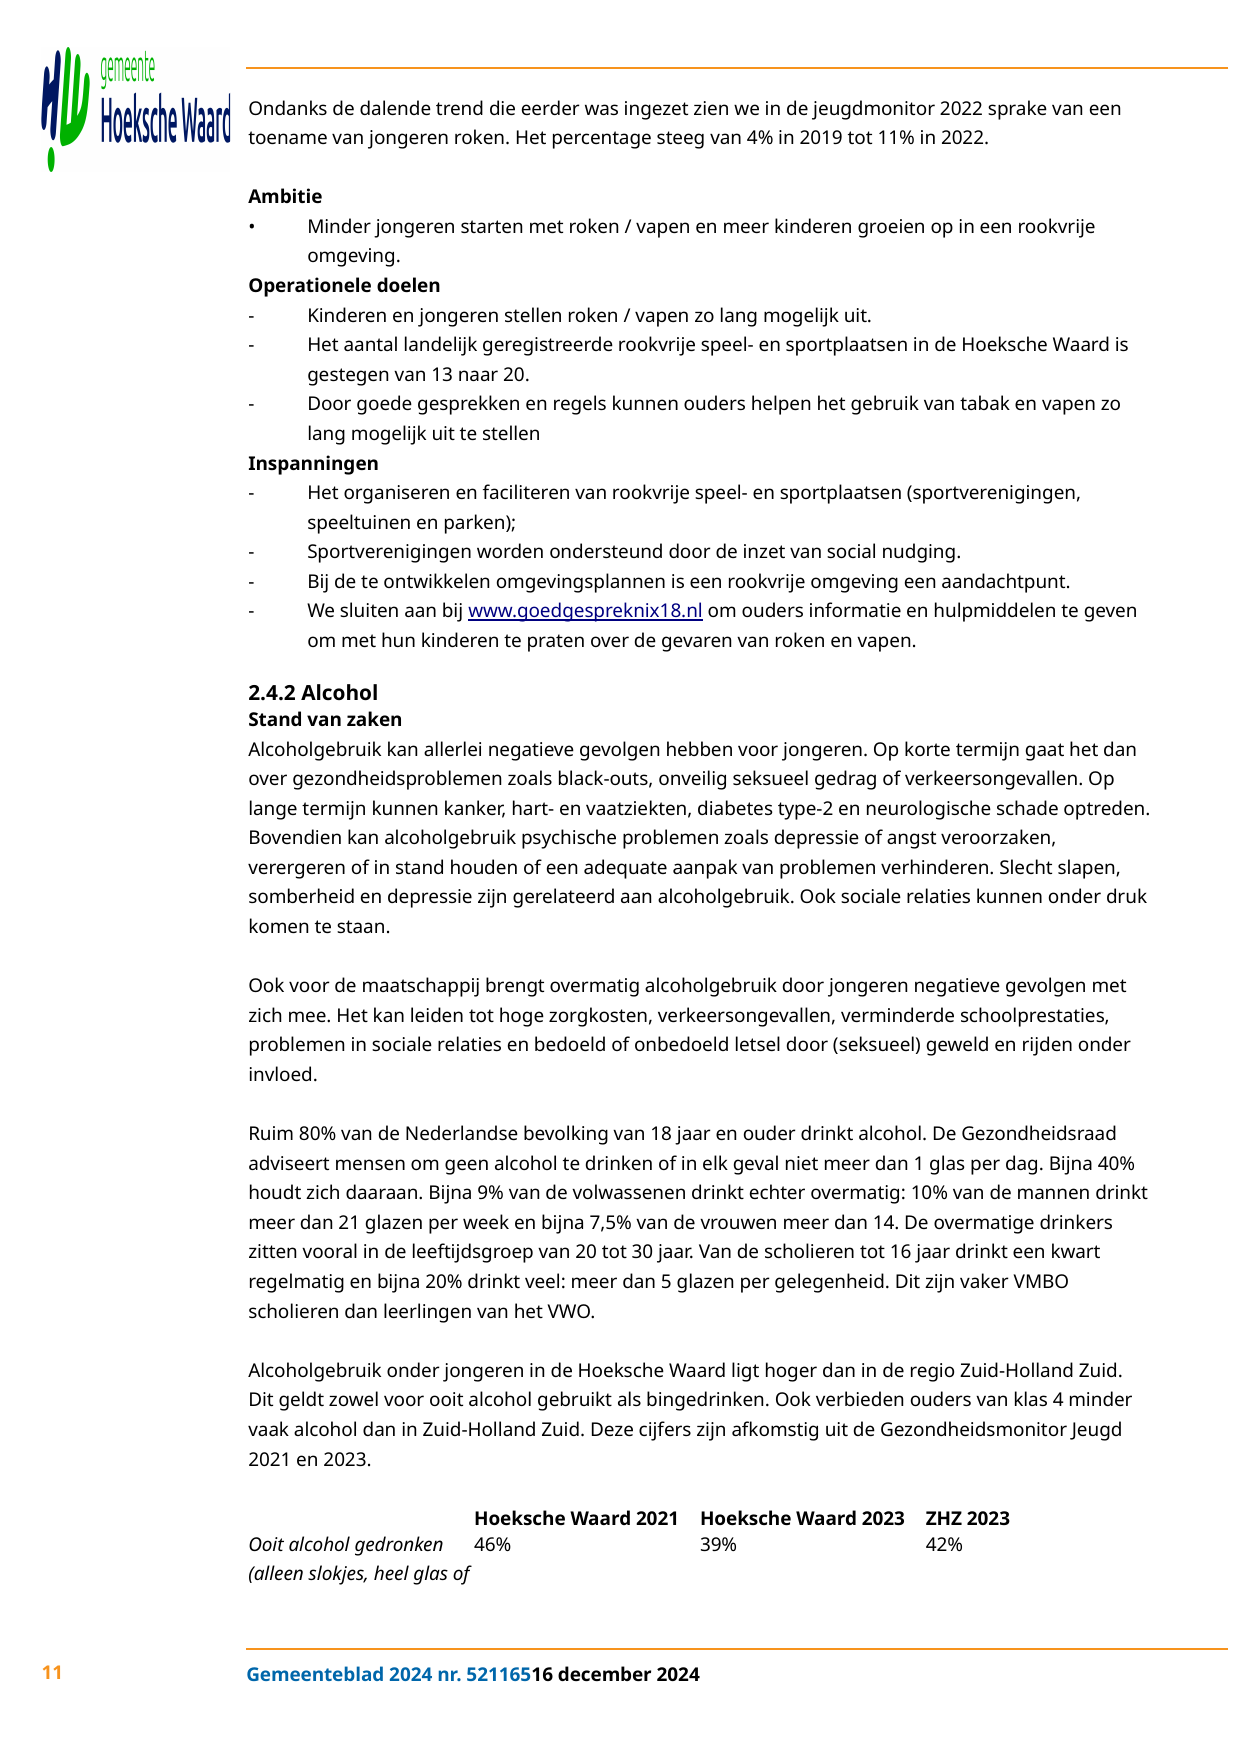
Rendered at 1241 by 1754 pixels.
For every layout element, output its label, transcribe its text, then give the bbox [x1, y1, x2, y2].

text Stand van zaken [248, 706, 1152, 732]
picture [41, 47, 231, 172]
table_cell 46% [474, 1531, 700, 1586]
list Sportverenigingen worden ondersteund door de inzet van social nudging. [248, 538, 1152, 564]
table_header ZHZ 2023 [926, 1505, 1152, 1531]
list Kinderen en jongeren stellen roken / vapen zo lang mogelijk uit. [248, 302, 1152, 328]
list Het aantal landelijk geregistreerde rookvrije speel- en sportplaatsen in de Hoeksche Waard is gestegen van 13 naar 20. [248, 331, 1152, 387]
table_header Hoeksche Waard 2021 [474, 1505, 700, 1531]
text Alcoholgebruik kan allerlei negatieve gevolgen hebben voor jongeren. Op korte termijn gaat het dan over gezondheidsproblemen zoals black-outs, onveilig seksueel gedrag of verkeersongevallen. Op lange termijn kunnen kanker, hart- en vaatziekten, diabetes type-2 en neurologische schade optreden. Bovendien kan alcoholgebruik psychische problemen zoals depressie of angst veroorzaken, verergeren of in stand houden of een adequate aanpak van problemen verhinderen. Slecht slapen, somberheid en depressie zijn gerelateerd aan alcoholgebruik. Ook sociale relaties kunnen onder druk komen te staan. [248, 736, 1152, 939]
text Ruim 80% van de Nederlandse bevolking van 18 jaar en ouder drinkt alcohol. De Gezondheidsraad adviseert mensen om geen alcohol te drinken of in elk geval niet meer dan 1 glas per dag. Bijna 40% houdt zich daaraan. Bijna 9% van de volwassenen drinkt echter overmatig: 10% van de mannen drinkt meer dan 21 glazen per week en bijna 7,5% van de vrouwen meer dan 14. De overmatige drinkers zitten vooral in de leeftijdsgroep van 20 tot 30 jaar. Van de scholieren tot 16 jaar drinkt een kwart regelmatig en bijna 20% drinkt veel: meer dan 5 glazen per gelegenheid. Dit zijn vaker VMBO scholieren dan leerlingen van het VWO. [248, 1120, 1152, 1323]
table_cell Ooit alcohol gedronken (alleen slokjes, heel glas of [248, 1531, 474, 1586]
text Ondanks de dalende trend die eerder was ingezet zien we in de jeugdmonitor 2022 sprake van een toename van jongeren roken. Het percentage steeg van 4% in 2019 tot 11% in 2022. [248, 95, 1152, 150]
text Operationele doelen [248, 272, 1152, 298]
text Ambitie [248, 183, 1152, 209]
list Minder jongeren starten met roken / vapen en meer kinderen groeien op in een rookvrije omgeving. [248, 213, 1152, 268]
list Het organiseren en faciliteren van rookvrije speel- en sportplaatsen (sportverenigingen, speeltuinen en parken); [248, 479, 1152, 535]
table_cell 39% [700, 1531, 926, 1586]
text Ook voor de maatschappij brengt overmatig alcoholgebruik door jongeren negatieve gevolgen met zich mee. Het kan leiden tot hoge zorgkosten, verkeersongevallen, verminderde schoolprestaties, problemen in sociale relaties en bedoeld of onbedoeld letsel door (seksueel) geweld en rijden onder invloed. [248, 972, 1152, 1087]
list We sluiten aan bij www.goedgespreknix18.nl om ouders informatie en hulpmiddelen te geven om met hun kinderen te praten over de gevaren van roken en vapen. [248, 598, 1152, 653]
table_header Hoeksche Waard 2023 [700, 1505, 926, 1531]
list Door goede gesprekken en regels kunnen ouders helpen het gebruik van tabak en vapen zo lang mogelijk uit te stellen [248, 391, 1152, 446]
text Alcoholgebruik onder jongeren in de Hoeksche Waard ligt hoger dan in de regio Zuid-Holland Zuid. Dit geldt zowel voor ooit alcohol gebruikt als bingedrinken. Ook verbieden ouders van klas 4 minder vaak alcohol dan in Zuid-Holland Zuid. Deze cijfers zijn afkomstig uit de Gezondheidsmonitor Jeugd 2021 en 2023. [248, 1357, 1152, 1471]
table_cell 42% [926, 1531, 1152, 1586]
table_header [248, 1505, 474, 1531]
list Bij de te ontwikkelen omgevingsplannen is een rookvrije omgeving een aandachtpunt. [248, 568, 1152, 594]
text 2.4.2 Alcohol [248, 678, 1152, 706]
text Inspanningen [248, 450, 1152, 476]
